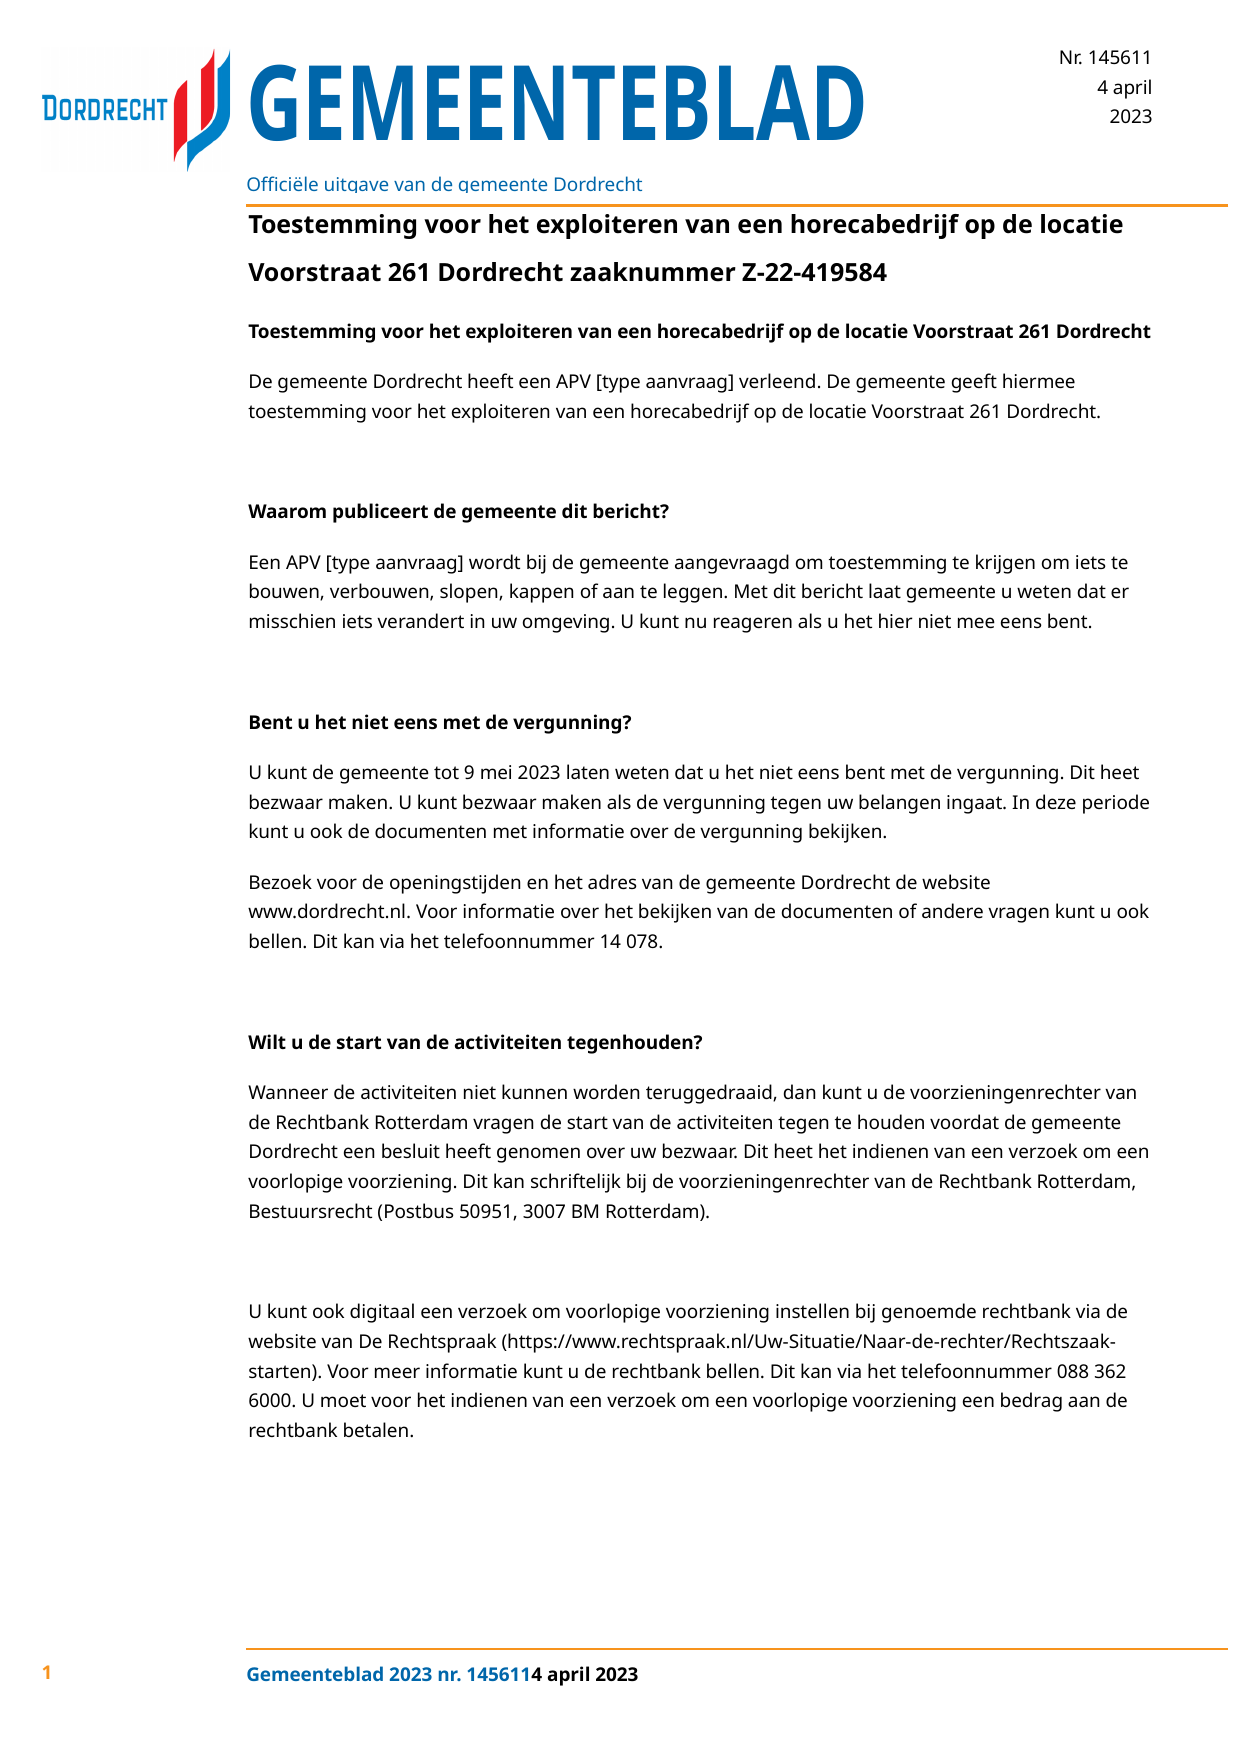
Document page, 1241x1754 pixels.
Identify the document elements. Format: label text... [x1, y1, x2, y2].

text Bent u het niet eens met de vergunning? [248, 709, 1152, 735]
picture [41, 47, 231, 172]
text U kunt de gemeente tot 9 mei 2023 laten weten dat u het niet eens bent met de vergunning. Dit heet bezwaar maken. U kunt bezwaar maken als de vergunning tegen uw belangen ingaat. In deze periode kunt u ook de documenten met informatie over de vergunning bekijken. [248, 759, 1152, 844]
text U kunt ook digitaal een verzoek om voorlopige voorziening instellen bij genoemde rechtbank via de website van De Rechtspraak (https://www.rechtspraak.nl/Uw-Situatie/Naar-de-rechter/Rechtszaak-starten). Voor meer informatie kunt u de rechtbank bellen. Dit kan via het telefoonnummer 088 362 6000. U moet voor het indienen van een verzoek om een voorlopige voorziening een bedrag aan de rechtbank betalen. [248, 1299, 1152, 1443]
text Toestemming voor het exploiteren van een horecabedrijf op de locatie Voorstraat 261 Dordrecht [248, 318, 1152, 344]
text Een APV [type aanvraag] wordt bij de gemeente aangevraagd om toestemming te krijgen om iets te bouwen, verbouwen, slopen, kappen of aan te leggen. Met dit bericht laat gemeente u weten dat er misschien iets verandert in uw omgeving. U kunt nu reageren als u het hier niet mee eens bent. [248, 549, 1152, 634]
text De gemeente Dordrecht heeft een APV [type aanvraag] verleend. De gemeente geeft hiermee toestemming voor het exploiteren van een horecabedrijf op de locatie Voorstraat 261 Dordrecht. [248, 368, 1152, 424]
text Wilt u de start van de activiteiten tegenhouden? [248, 1029, 1152, 1055]
text Toestemming voor het exploiteren van een horecabedrijf op de locatie Voorstraat 261 Dordrecht zaaknummer Z-22-419584 [248, 207, 1152, 288]
text Bezoek voor de openingstijden en het adres van de gemeente Dordrecht de website www.dordrecht.nl. Voor informatie over het bekijken van de documenten of andere vragen kunt u ook bellen. Dit kan via het telefoonnummer 14 078. [248, 869, 1152, 954]
text Wanneer de activiteiten niet kunnen worden teruggedraaid, dan kunt u de voorzieningenrechter van de Rechtbank Rotterdam vragen de start van de activiteiten tegen te houden voordat de gemeente Dordrecht een besluit heeft genomen over uw bezwaar. Dit heet het indienen van een verzoek om een voorlopige voorziening. Dit kan schriftelijk bij de voorzieningenrechter van de Rechtbank Rotterdam, Bestuursrecht (Postbus 50951, 3007 BM Rotterdam). [248, 1079, 1152, 1224]
text Waarom publiceert de gemeente dit bericht? [248, 499, 1152, 524]
